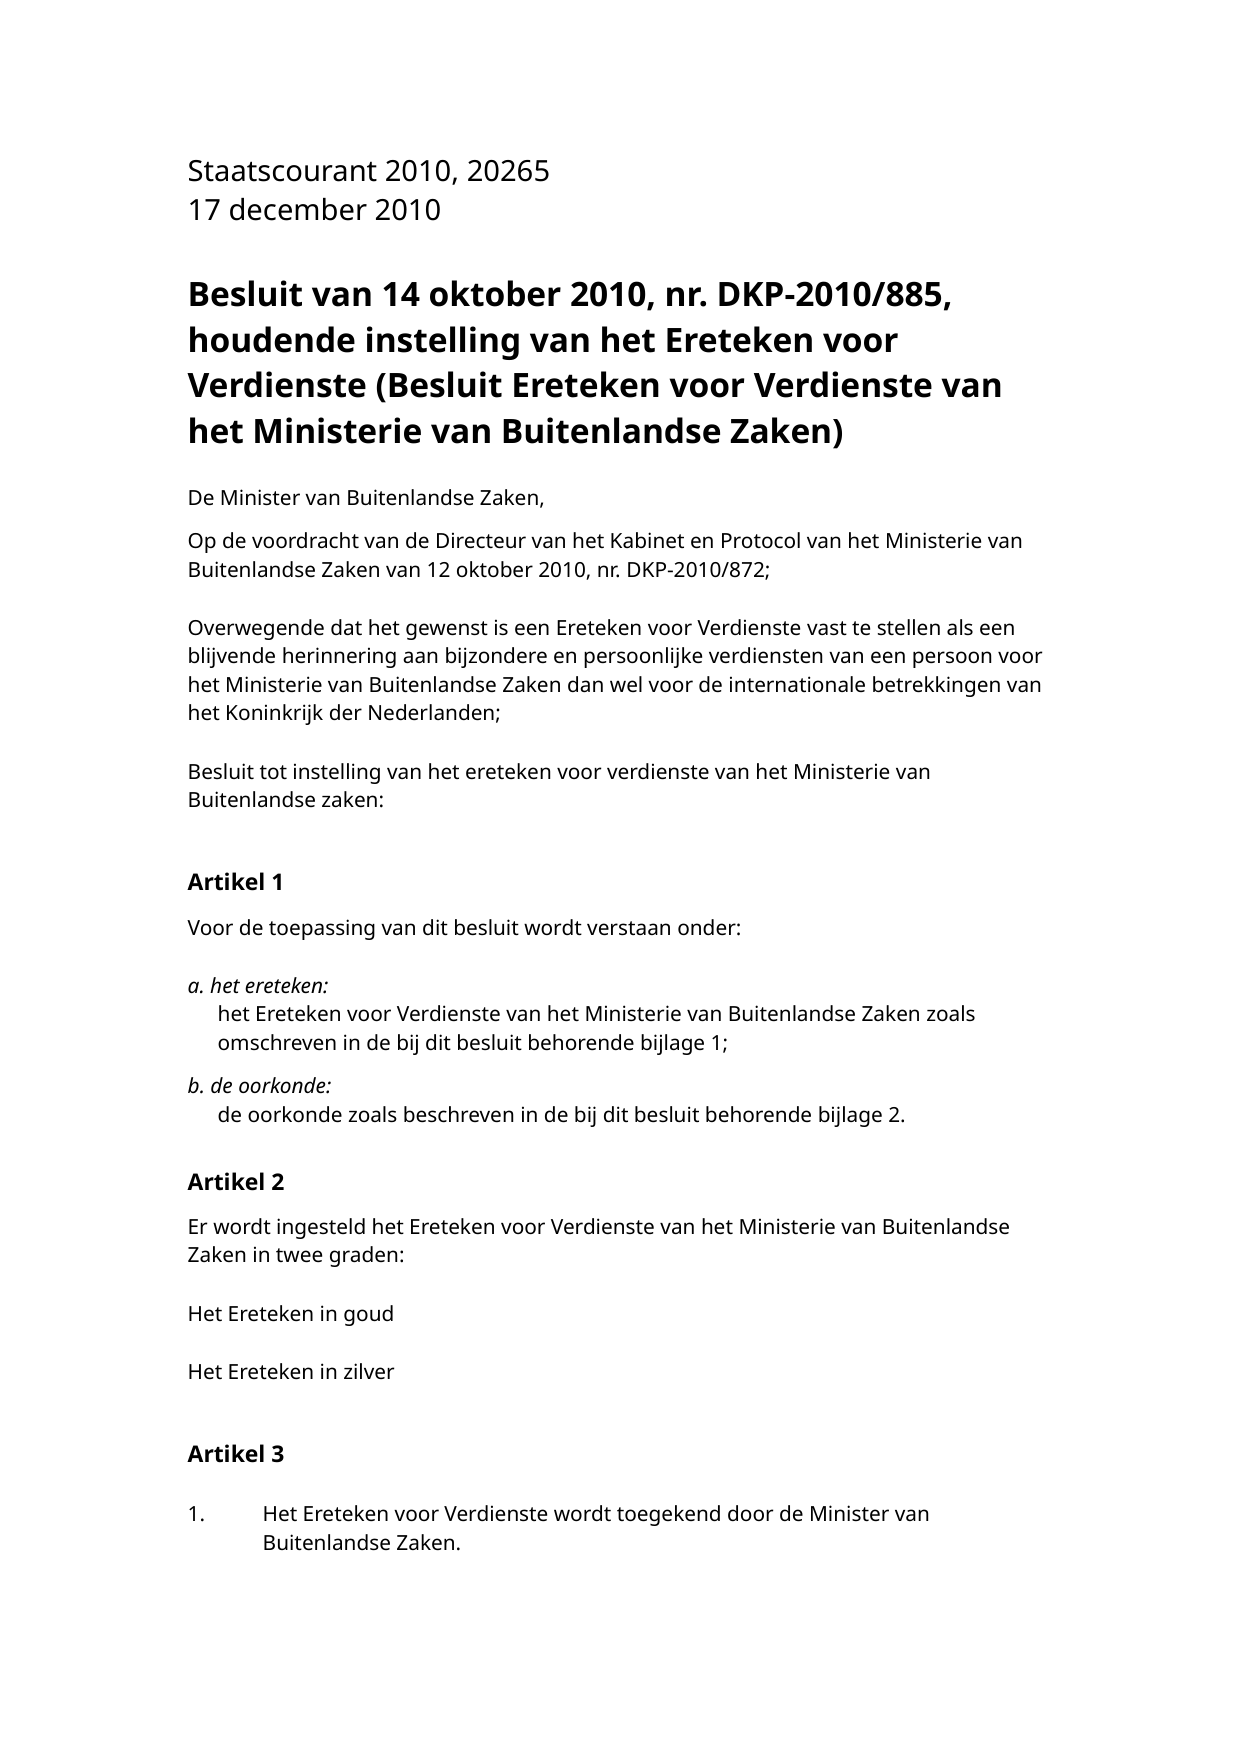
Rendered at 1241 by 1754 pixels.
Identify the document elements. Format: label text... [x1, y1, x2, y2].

text Het Ereteken in zilver [187, 1357, 1053, 1386]
text b. de oorkonde: [187, 1071, 1053, 1100]
text 17 december 2010 [187, 190, 1053, 229]
text het Ereteken voor Verdienste van het Ministerie van Buitenlandse Zaken zoals omschreven in de bij dit besluit behorende bijlage 1; [217, 999, 1053, 1056]
subtitle Artikel 2 [187, 1166, 1053, 1197]
subtitle Besluit van 14 oktober 2010, nr. DKP-2010/885, houdende instelling van het Ereteken voor Verdienste (Besluit Ereteken voor Verdienste van het Ministerie van Buitenlandse Zaken) [187, 271, 1053, 453]
text Overwegende dat het gewenst is een Ereteken voor Verdienste vast te stellen als een blijvende herinnering aan bijzondere en persoonlijke verdiensten van een persoon voor het Ministerie van Buitenlandse Zaken dan wel voor de internationale betrekkingen van het Koninkrijk der Nederlanden; [187, 613, 1053, 727]
text a. het ereteken: [187, 971, 1053, 999]
text Het Ereteken in goud [187, 1299, 1053, 1327]
text de oorkonde zoals beschreven in de bij dit besluit behorende bijlage 2. [217, 1100, 1053, 1128]
text De Minister van Buitenlandse Zaken, [187, 483, 1053, 511]
text Op de voordracht van de Directeur van het Kabinet en Protocol van het Ministerie van Buitenlandse Zaken van 12 oktober 2010, nr. DKP-2010/872; [187, 526, 1053, 583]
subtitle Artikel 1 [187, 866, 1053, 898]
text Voor de toepassing van dit besluit wordt verstaan onder: [187, 913, 1053, 941]
text Er wordt ingesteld het Ereteken voor Verdienste van het Ministerie van Buitenlandse Zaken in twee graden: [187, 1212, 1053, 1269]
subtitle Artikel 3 [187, 1438, 1053, 1469]
text Besluit tot instelling van het ereteken voor verdienste van het Ministerie van Buitenlandse zaken: [187, 757, 1053, 814]
list Het Ereteken voor Verdienste wordt toegekend door de Minister van Buitenlandse Zaken. [187, 1499, 1053, 1556]
text Staatscourant 2010, 20265 [187, 150, 1053, 190]
